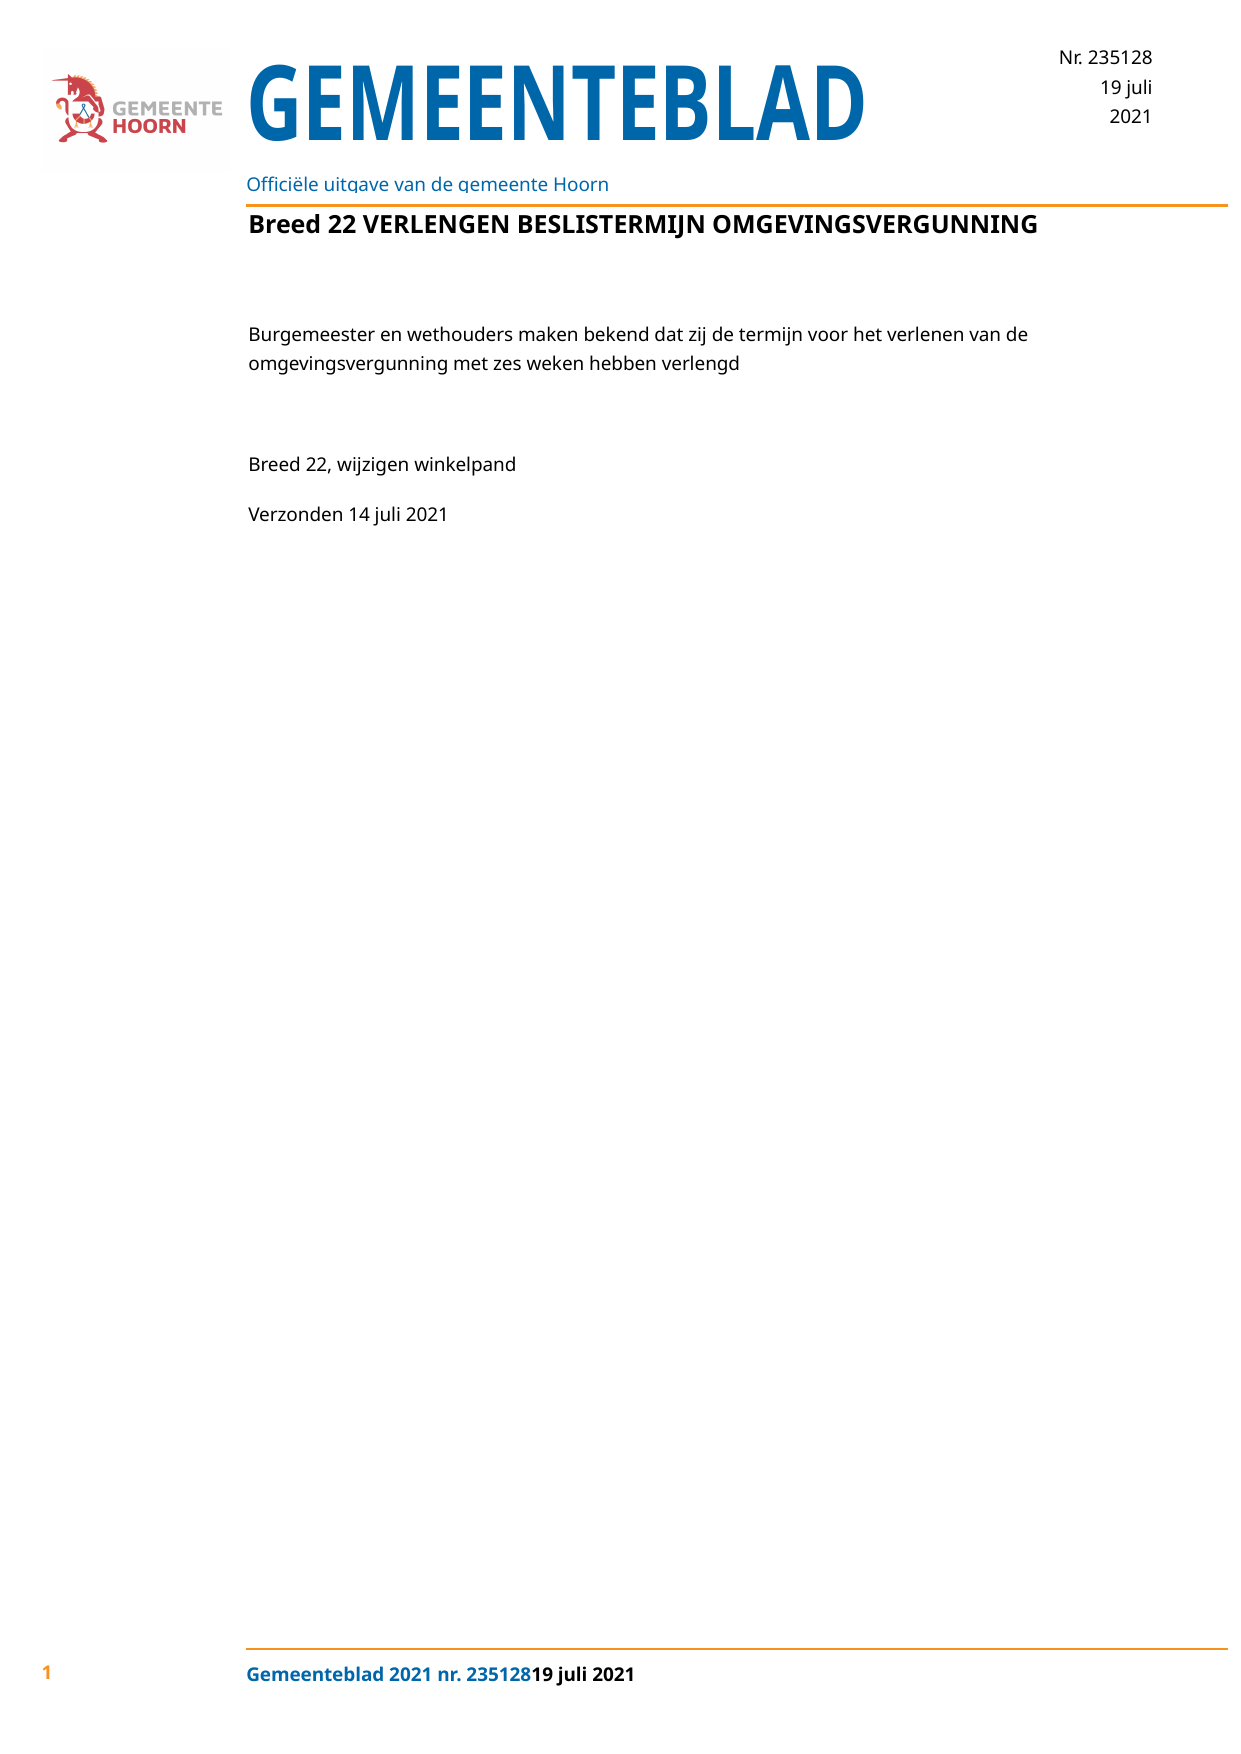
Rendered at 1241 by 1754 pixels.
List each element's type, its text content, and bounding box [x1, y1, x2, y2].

text Verzonden 14 juli 2021 [248, 502, 1152, 527]
picture [41, 47, 231, 172]
text Breed 22, wijzigen winkelpand [248, 451, 1152, 477]
text Breed 22 VERLENGEN BESLISTERMIJN OMGEVINGSVERGUNNING [248, 207, 1152, 241]
text Burgemeester en wethouders maken bekend dat zij de termijn voor het verlenen van de omgevingsvergunning met zes weken hebben verlengd [248, 321, 1152, 376]
